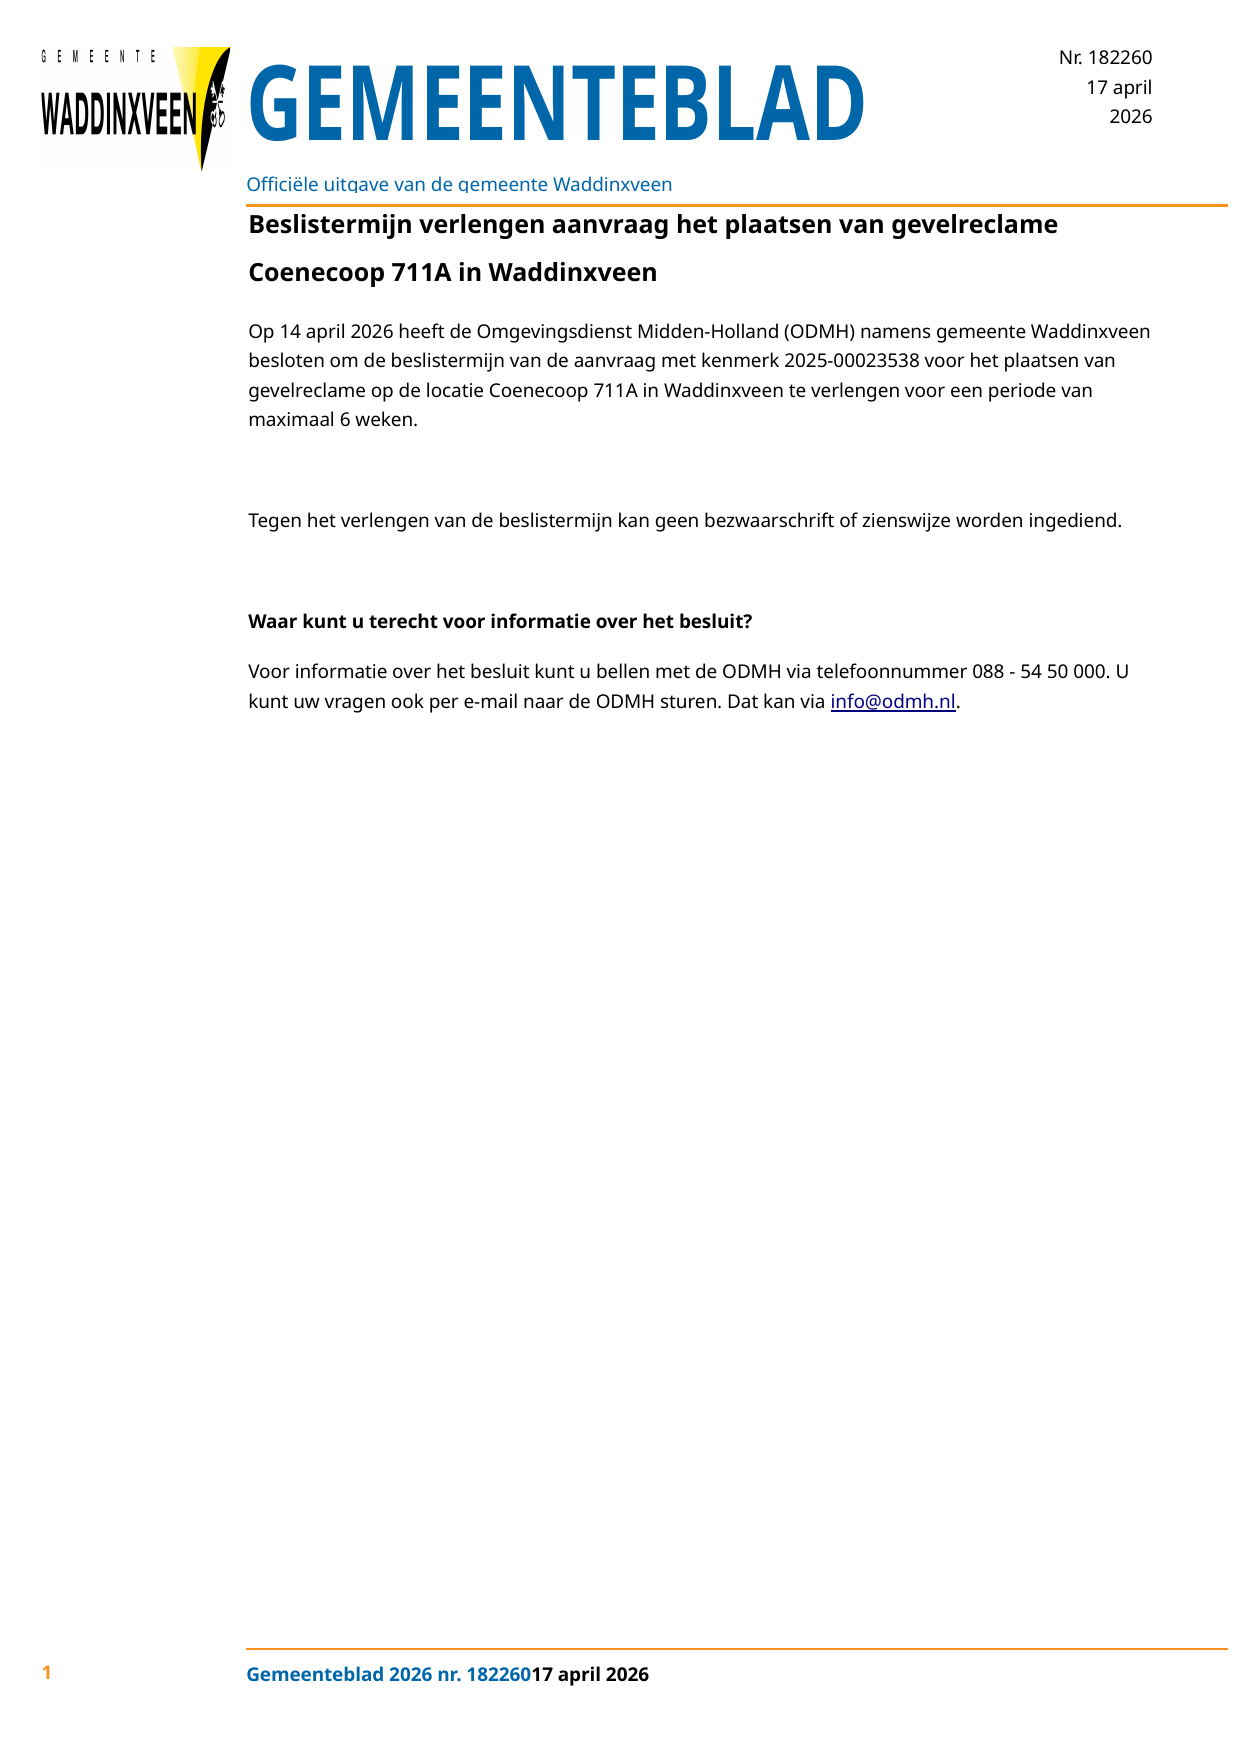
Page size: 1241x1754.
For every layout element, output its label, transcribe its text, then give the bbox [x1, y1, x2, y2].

text Voor informatie over het besluit kunt u bellen met de ODMH via telefoonnummer 088 - 54 50 000. U kunt uw vragen ook per e-mail naar de ODMH sturen. Dat kan via info@odmh.nl. [248, 659, 1152, 714]
text Beslistermijn verlengen aanvraag het plaatsen van gevelreclame Coenecoop 711A in Waddinxveen [248, 207, 1152, 288]
text Waar kunt u terecht voor informatie over het besluit? [248, 608, 1152, 634]
text Tegen het verlengen van de beslistermijn kan geen bezwaarschrift of zienswijze worden ingediend. [248, 507, 1152, 533]
text Op 14 april 2026 heeft de Omgevingsdienst Midden-Holland (ODMH) namens gemeente Waddinxveen besloten om de beslistermijn van de aanvraag met kenmerk 2025-00023538 voor het plaatsen van gevelreclame op de locatie Coenecoop 711A in Waddinxveen te verlengen voor een periode van maximaal 6 weken. [248, 318, 1152, 432]
picture [41, 47, 231, 172]
